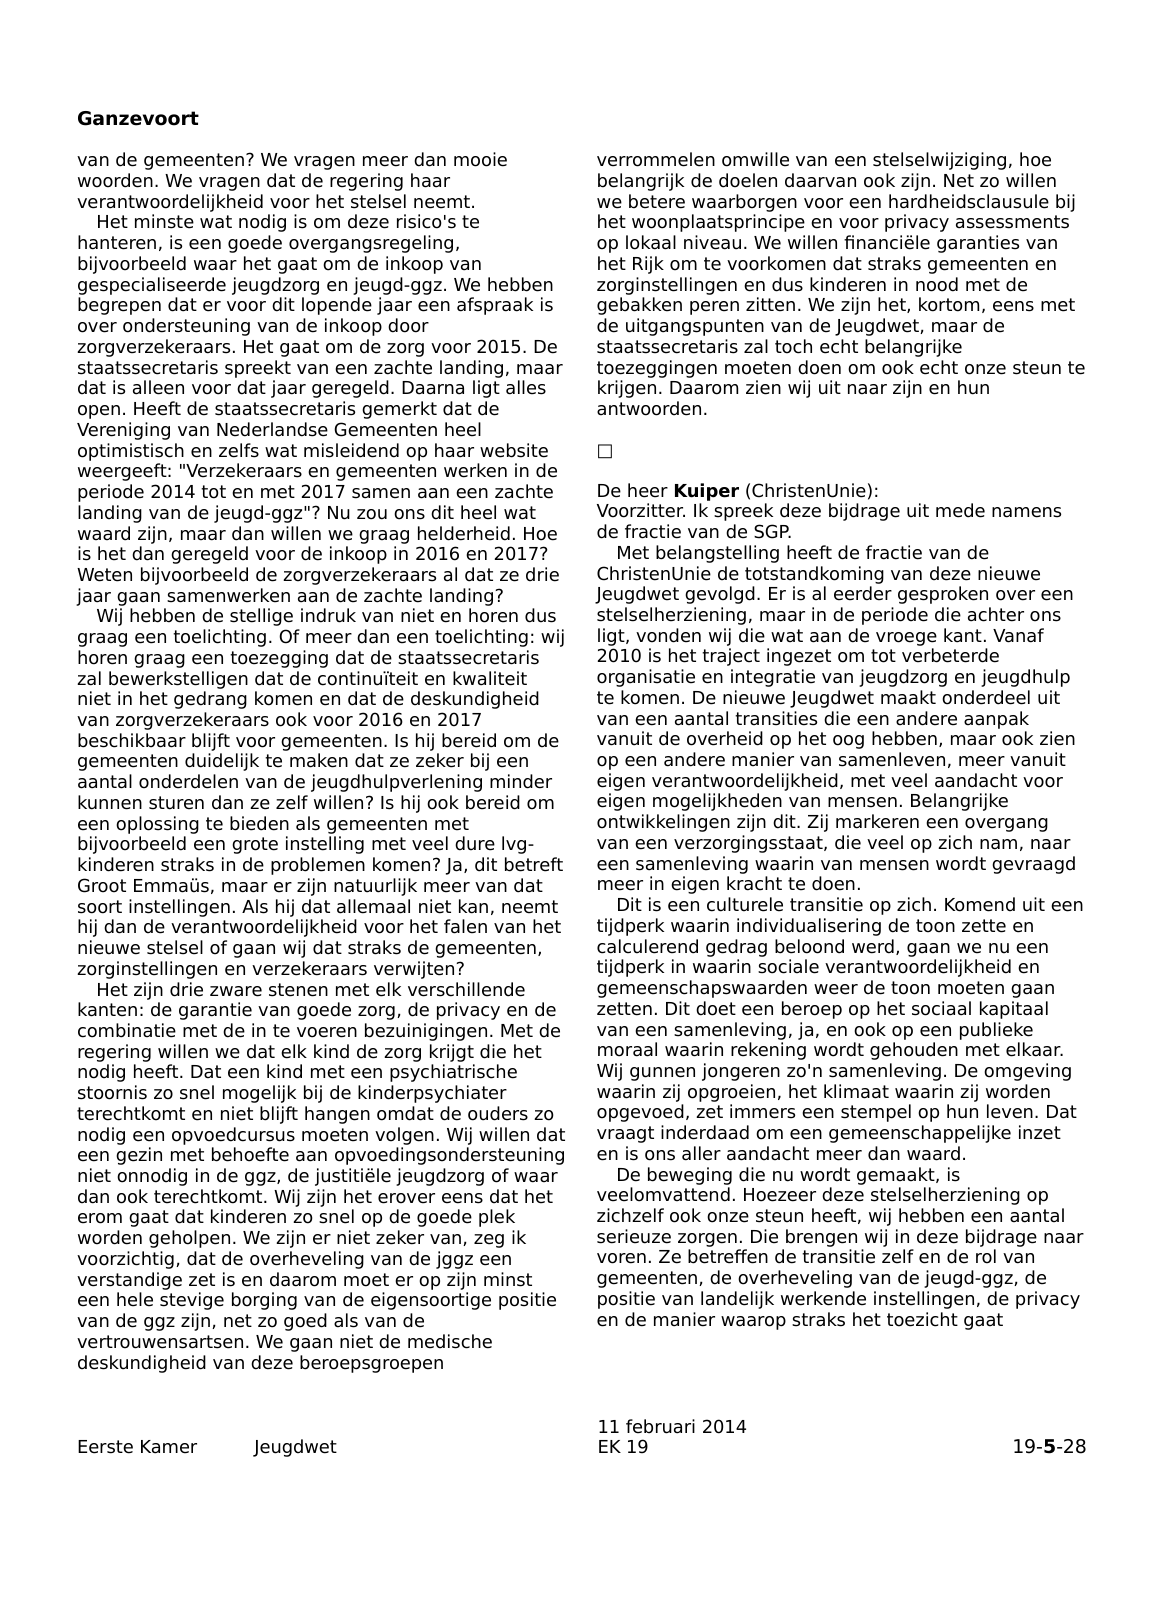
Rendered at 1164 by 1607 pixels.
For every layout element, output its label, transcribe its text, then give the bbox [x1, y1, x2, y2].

text van de gemeenten? We vragen meer dan mooie woorden. We vragen dat de regering haar verantwoordelijkheid voor het stelsel neemt. [77, 150, 567, 212]
text Wij hebben de stellige indruk van niet en horen dus graag een toelichting. Of meer dan een toelichting: wij horen graag een toezegging dat de staatssecretaris zal bewerkstelligen dat de continuïteit en kwaliteit niet in het gedrang komen en dat de deskundigheid van zorgverzekeraars ook voor 2016 en 2017 beschikbaar blijft voor gemeenten. Is hij bereid om de gemeenten duidelijk te maken dat ze zeker bij een aantal onderdelen van de jeugdhulpverlening minder kunnen sturen dan ze zelf willen? Is hij ook bereid om een oplossing te bieden als gemeenten met bijvoorbeeld een grote instelling met veel dure lvg-kinderen straks in de problemen komen? Ja, dit betreft Groot Emmaüs, maar er zijn natuurlijk meer van dat soort instellingen. Als hij dat allemaal niet kan, neemt hij dan de verantwoordelijkheid voor het falen van het nieuwe stelsel of gaan wij dat straks de gemeenten, zorginstellingen en verzekeraars verwijten? [77, 606, 567, 979]
text Het zijn drie zware stenen met elk verschillende kanten: de garantie van goede zorg, de privacy en de combinatie met de in te voeren bezuinigingen. Met de regering willen we dat elk kind de zorg krijgt die het nodig heeft. Dat een kind met een psychiatrische stoornis zo snel mogelijk bij de kinderpsychiater terechtkomt en niet blijft hangen omdat de ouders zo nodig een opvoedcursus moeten volgen. Wij willen dat een gezin met behoefte aan opvoedingsondersteuning niet onnodig in de ggz, de justitiële jeugdzorg of waar dan ook terechtkomt. Wij zijn het erover eens dat het erom gaat dat kinderen zo snel op de goede plek worden geholpen. We zijn er niet zeker van, zeg ik voorzichtig, dat de overheveling van de jggz een verstandige zet is en daarom moet er op zijn minst een hele stevige borging van de eigensoortige positie van de ggz zijn, net zo goed als van de vertrouwensartsen. We gaan niet de medische deskundigheid van deze beroepsgroepen [77, 979, 567, 1373]
text □ [596, 440, 1087, 460]
text De heer Kuiper (ChristenUnie): [596, 480, 1087, 501]
text Dit is een culturele transitie op zich. Komend uit een tijdperk waarin individualisering de toon zette en calculerend gedrag beloond werd, gaan we nu een tijdperk in waarin sociale verantwoordelijkheid en gemeenschapswaarden weer de toon moeten gaan zetten. Dit doet een beroep op het sociaal kapitaal van een samenleving, ja, en ook op een publieke moraal waarin rekening wordt gehouden met elkaar. Wij gunnen jongeren zo'n samenleving. De omgeving waarin zij opgroeien, het klimaat waarin zij worden opgevoed, zet immers een stempel op hun leven. Dat vraagt inderdaad om een gemeenschappelijke inzet en is ons aller aandacht meer dan waard. [596, 895, 1087, 1164]
text Met belangstelling heeft de fractie van de ChristenUnie de totstandkoming van deze nieuwe Jeugdwet gevolgd. Er is al eerder gesproken over een stelselherziening, maar in de periode die achter ons ligt, vonden wij die wat aan de vroege kant. Vanaf 2010 is het traject ingezet om tot verbeterde organisatie en integratie van jeugdzorg en jeugdhulp te komen. De nieuwe Jeugdwet maakt onderdeel uit van een aantal transities die een andere aanpak vanuit de overheid op het oog hebben, maar ook zien op een andere manier van samenleven, meer vanuit eigen verantwoordelijkheid, met veel aandacht voor eigen mogelijkheden van mensen. Belangrijke ontwikkelingen zijn dit. Zij markeren een overgang van een verzorgingsstaat, die veel op zich nam, naar een samenleving waarin van mensen wordt gevraagd meer in eigen kracht te doen. [596, 543, 1087, 895]
text De beweging die nu wordt gemaakt, is veelomvattend. Hoezeer deze stelselherziening op zichzelf ook onze steun heeft, wij hebben een aantal serieuze zorgen. Die brengen wij in deze bijdrage naar voren. Ze betreffen de transitie zelf en de rol van gemeenten, de overheveling van de jeugd-ggz, de positie van landelijk werkende instellingen, de privacy en de manier waarop straks het toezicht gaat [596, 1164, 1087, 1330]
text Voorzitter. Ik spreek deze bijdrage uit mede namens de fractie van de SGP. [596, 501, 1087, 543]
text verrommelen omwille van een stelselwijziging, hoe belangrijk de doelen daarvan ook zijn. Net zo willen we betere waarborgen voor een hardheidsclausule bij het woonplaatsprincipe en voor privacy assessments op lokaal niveau. We willen financiële garanties van het Rijk om te voorkomen dat straks gemeenten en zorginstellingen en dus kinderen in nood met de gebakken peren zitten. We zijn het, kortom, eens met de uitgangspunten van de Jeugdwet, maar de staatssecretaris zal toch echt belangrijke toezeggingen moeten doen om ook echt onze steun te krijgen. Daarom zien wij uit naar zijn en hun antwoorden. [596, 150, 1087, 420]
text Het minste wat nodig is om deze risico's te hanteren, is een goede overgangsregeling, bijvoorbeeld waar het gaat om de inkoop van gespecialiseerde jeugdzorg en jeugd-ggz. We hebben begrepen dat er voor dit lopende jaar een afspraak is over ondersteuning van de inkoop door zorgverzekeraars. Het gaat om de zorg voor 2015. De staatssecretaris spreekt van een zachte landing, maar dat is alleen voor dat jaar geregeld. Daarna ligt alles open. Heeft de staatssecretaris gemerkt dat de Vereniging van Nederlandse Gemeenten heel optimistisch en zelfs wat misleidend op haar website weergeeft: "Verzekeraars en gemeenten werken in de periode 2014 tot en met 2017 samen aan een zachte landing van de jeugd-ggz"? Nu zou ons dit heel wat waard zijn, maar dan willen we graag helderheid. Hoe is het dan geregeld voor de inkoop in 2016 en 2017? Weten bijvoorbeeld de zorgverzekeraars al dat ze drie jaar gaan samenwerken aan de zachte landing? [77, 212, 567, 606]
